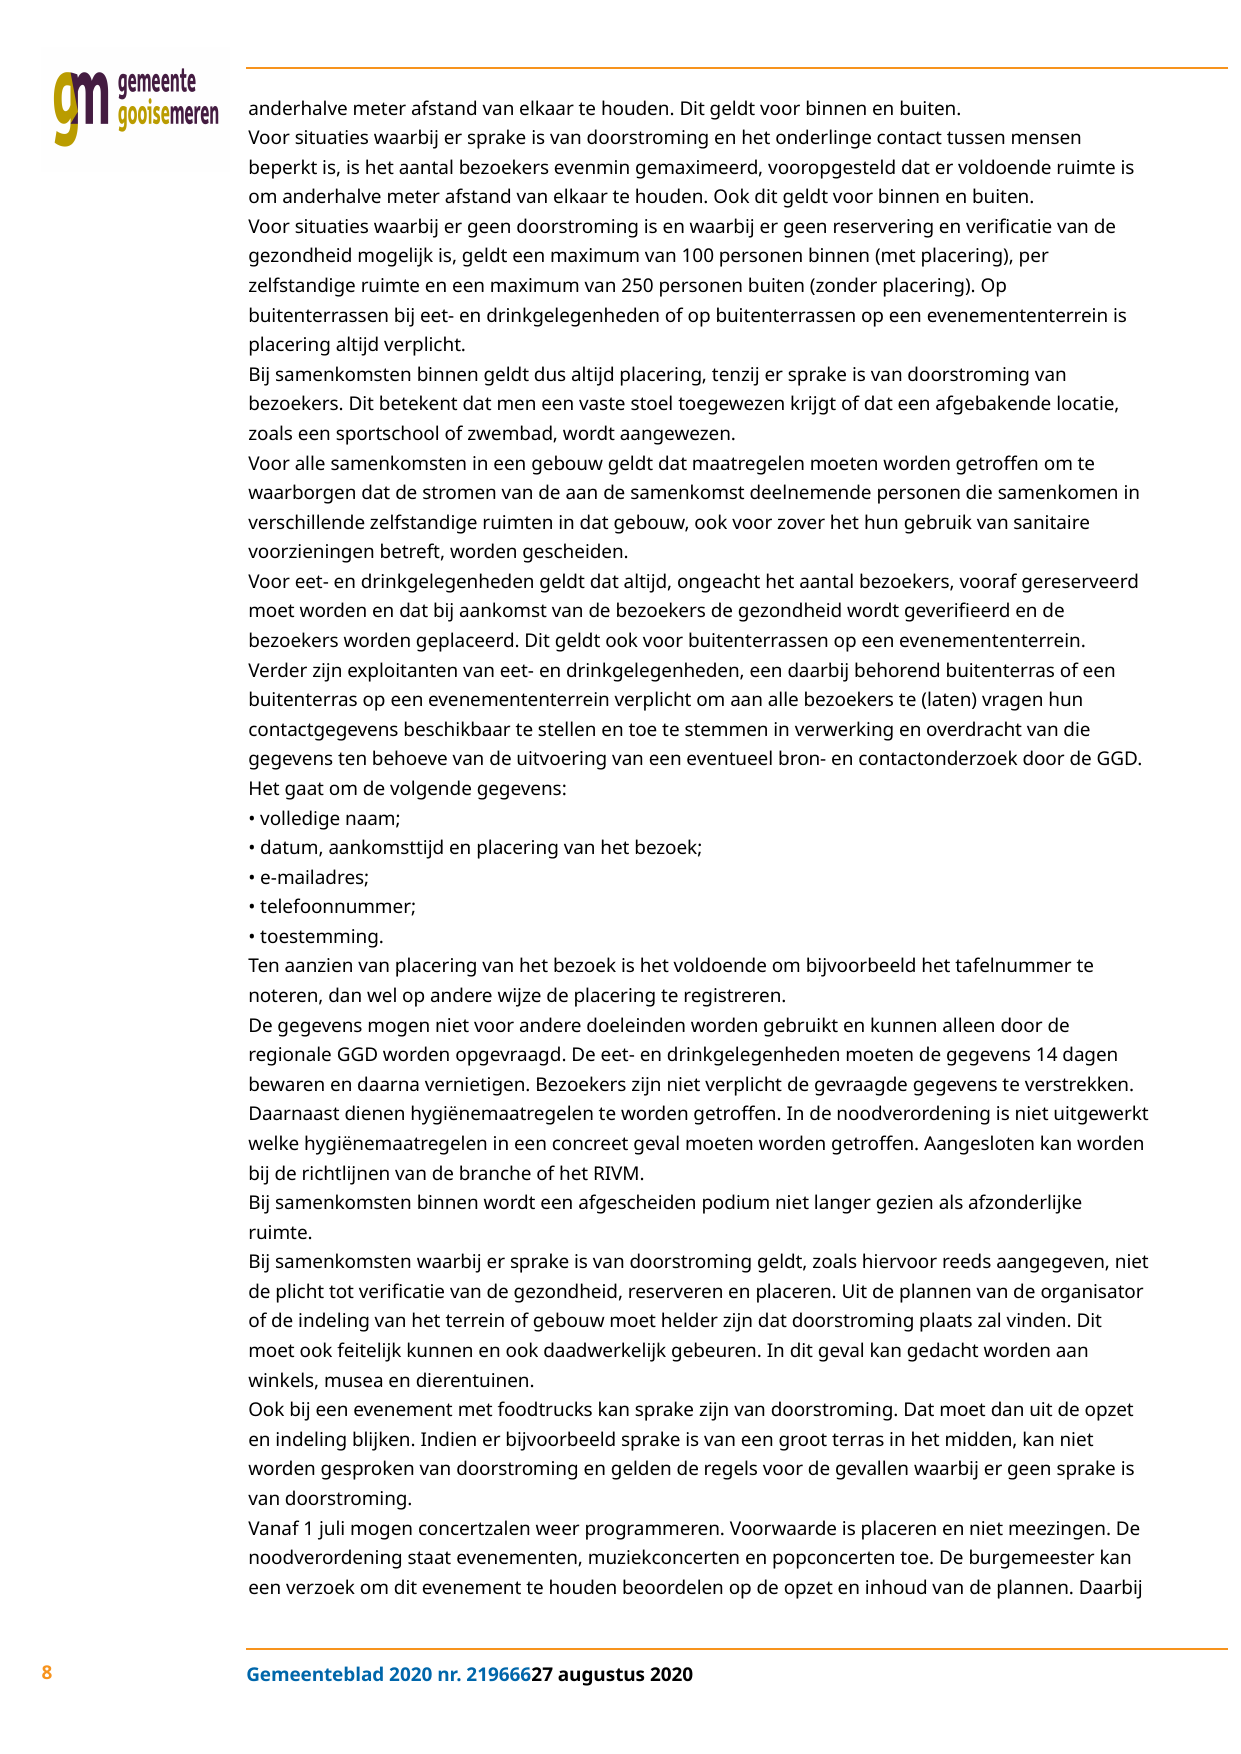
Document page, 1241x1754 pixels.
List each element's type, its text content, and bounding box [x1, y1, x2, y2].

text Ook bij een evenement met foodtrucks kan sprake zijn van doorstroming. Dat moet dan uit de opzet en indeling blijken. Indien er bijvoorbeeld sprake is van een groot terras in het midden, kan niet worden gesproken van doorstroming en gelden de regels voor de gevallen waarbij er geen sprake is van doorstroming. [248, 1396, 1152, 1511]
text Bij samenkomsten binnen wordt een afgescheiden podium niet langer gezien als afzonderlijke ruimte. [248, 1189, 1152, 1245]
text • volledige naam; [248, 805, 1152, 831]
picture [41, 47, 231, 172]
text • telefoonnummer; [248, 893, 1152, 919]
text Voor eet- en drinkgelegenheden geldt dat altijd, ongeacht het aantal bezoekers, vooraf gereserveerd moet worden en dat bij aankomst van de bezoekers de gezondheid wordt geverifieerd en de bezoekers worden geplaceerd. Dit geldt ook voor buitenterrassen op een evenemententerrein. [248, 568, 1152, 653]
text Verder zijn exploitanten van eet- en drinkgelegenheden, een daarbij behorend buitenterras of een buitenterras op een evenemententerrein verplicht om aan alle bezoekers te (laten) vragen hun contactgegevens beschikbaar te stellen en toe te stemmen in verwerking en overdracht van die gegevens ten behoeve van de uitvoering van een eventueel bron- en contactonderzoek door de GGD. Het gaat om de volgende gegevens: [248, 657, 1152, 801]
text Bij samenkomsten waarbij er sprake is van doorstroming geldt, zoals hiervoor reeds aangegeven, niet de plicht tot verificatie van de gezondheid, reserveren en placeren. Uit de plannen van de organisator of de indeling van het terrein of gebouw moet helder zijn dat doorstroming plaats zal vinden. Dit moet ook feitelijk kunnen en ook daadwerkelijk gebeuren. In dit geval kan gedacht worden aan winkels, musea en dierentuinen. [248, 1248, 1152, 1393]
text • datum, aankomsttijd en placering van het bezoek; [248, 834, 1152, 860]
text Bij samenkomsten binnen geldt dus altijd placering, tenzij er sprake is van doorstroming van bezoekers. Dit betekent dat men een vaste stoel toegewezen krijgt of dat een afgebakende locatie, zoals een sportschool of zwembad, wordt aangewezen. [248, 361, 1152, 446]
text Vanaf 1 juli mogen concertzalen weer programmeren. Voorwaarde is placeren en niet meezingen. De noodverordening staat evenementen, muziekconcerten en popconcerten toe. De burgemeester kan een verzoek om dit evenement te houden beoordelen op de opzet en inhoud van de plannen. Daarbij [248, 1515, 1152, 1600]
text Daarnaast dienen hygiënemaatregelen te worden getroffen. In de noodverordening is niet uitgewerkt welke hygiënemaatregelen in een concreet geval moeten worden getroffen. Aangesloten kan worden bij de richtlijnen van de branche of het RIVM. [248, 1101, 1152, 1186]
text De gegevens mogen niet voor andere doeleinden worden gebruikt en kunnen alleen door de regionale GGD worden opgevraagd. De eet- en drinkgelegenheden moeten de gegevens 14 dagen bewaren en daarna vernietigen. Bezoekers zijn niet verplicht de gevraagde gegevens te verstrekken. [248, 1012, 1152, 1097]
text Ten aanzien van placering van het bezoek is het voldoende om bijvoorbeeld het tafelnummer te noteren, dan wel op andere wijze de placering te registreren. [248, 953, 1152, 1008]
text Voor alle samenkomsten in een gebouw geldt dat maatregelen moeten worden getroffen om te waarborgen dat de stromen van de aan de samenkomst deelnemende personen die samenkomen in verschillende zelfstandige ruimten in dat gebouw, ook voor zover het hun gebruik van sanitaire voorzieningen betreft, worden gescheiden. [248, 450, 1152, 564]
text Voor situaties waarbij er geen doorstroming is en waarbij er geen reservering en verificatie van de gezondheid mogelijk is, geldt een maximum van 100 personen binnen (met placering), per zelfstandige ruimte en een maximum van 250 personen buiten (zonder placering). Op buitenterrassen bij eet- en drinkgelegenheden of op buitenterrassen op een evenemententerrein is placering altijd verplicht. [248, 213, 1152, 357]
text Voor situaties waarbij er sprake is van doorstroming en het onderlinge contact tussen mensen beperkt is, is het aantal bezoekers evenmin gemaximeerd, vooropgesteld dat er voldoende ruimte is om anderhalve meter afstand van elkaar te houden. Ook dit geldt voor binnen en buiten. [248, 124, 1152, 209]
text anderhalve meter afstand van elkaar te houden. Dit geldt voor binnen en buiten. [248, 95, 1152, 121]
text • toestemming. [248, 923, 1152, 949]
text • e-mailadres; [248, 864, 1152, 890]
